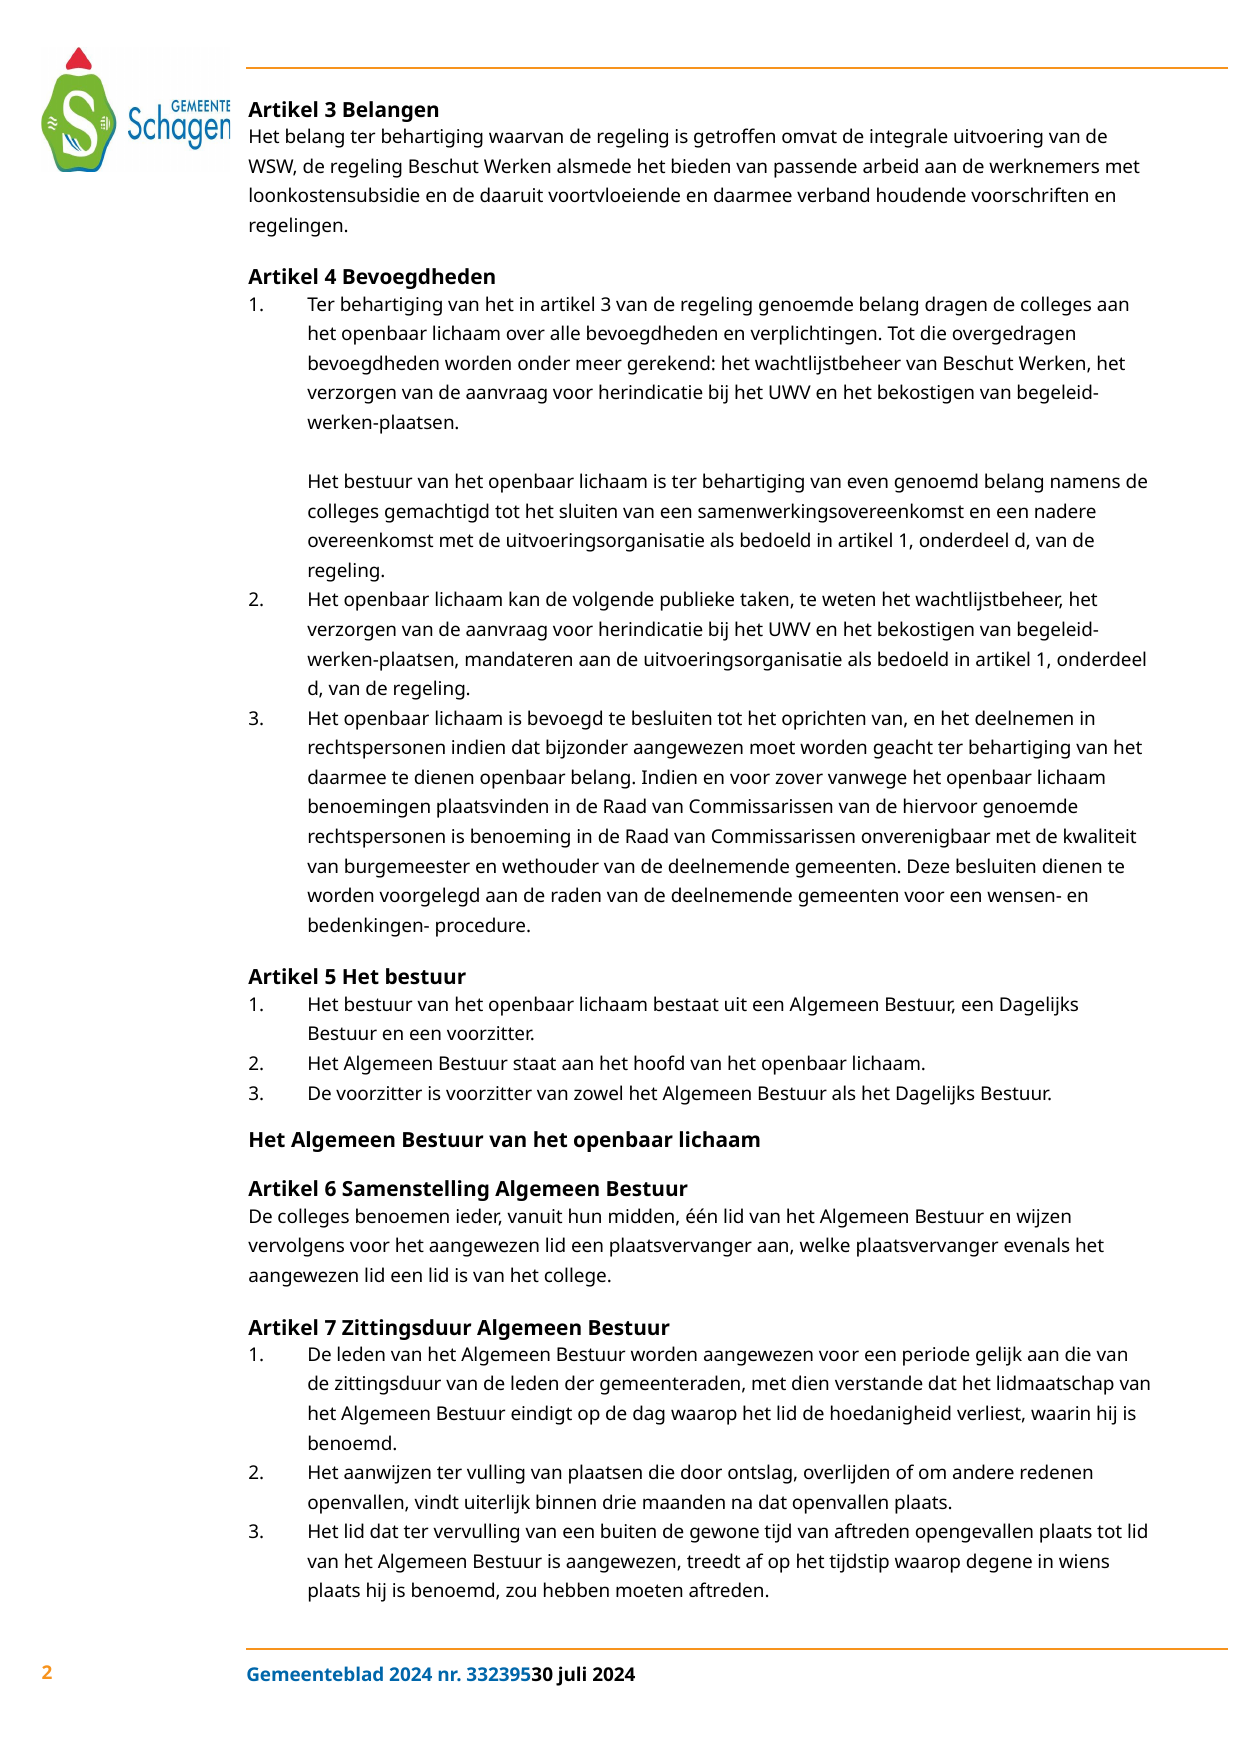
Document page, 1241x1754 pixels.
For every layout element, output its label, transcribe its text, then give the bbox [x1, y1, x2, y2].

text Het belang ter behartiging waarvan de regeling is getroffen omvat de integrale uitvoering van de WSW, de regeling Beschut Werken alsmede het bieden van passende arbeid aan de werknemers met loonkostensubsidie en de daaruit voortvloeiende en daarmee verband houdende voorschriften en regelingen. [248, 123, 1152, 238]
list Ter behartiging van het in artikel 3 van de regeling genoemde belang dragen de colleges aan het openbaar lichaam over alle bevoegdheden en verplichtingen. Tot die overgedragen bevoegdheden worden onder meer gerekend: het wachtlijstbeheer van Beschut Werken, het verzorgen van de aanvraag voor herindicatie bij het UWV en het bekostigen van begeleid-werken-plaatsen. [248, 291, 1152, 435]
text De colleges benoemen ieder, vanuit hun midden, één lid van het Algemeen Bestuur en wijzen vervolgens voor het aangewezen lid een plaatsvervanger aan, welke plaatsvervanger evenals het aangewezen lid een lid is van het college. [248, 1203, 1152, 1288]
list Het lid dat ter vervulling van een buiten de gewone tijd van aftreden opengevallen plaats tot lid van het Algemeen Bestuur is aangewezen, treedt af op het tijdstip waarop degene in wiens plaats hij is benoemd, zou hebben moeten aftreden. [248, 1518, 1152, 1603]
list Het bestuur van het openbaar lichaam bestaat uit een Algemeen Bestuur, een Dagelijks Bestuur en een voorzitter. [248, 991, 1152, 1046]
list De voorzitter is voorzitter van zowel het Algemeen Bestuur als het Dagelijks Bestuur. [248, 1080, 1152, 1105]
picture [41, 47, 231, 172]
list De leden van het Algemeen Bestuur worden aangewezen voor een periode gelijk aan die van de zittingsduur van de leden der gemeenteraden, met dien verstande dat het lidmaatschap van het Algemeen Bestuur eindigt op de dag waarop het lid de hoedanigheid verliest, waarin hij is benoemd. [248, 1341, 1152, 1456]
list Het Algemeen Bestuur staat aan het hoofd van het openbaar lichaam. [248, 1050, 1152, 1076]
list Het bestuur van het openbaar lichaam is ter behartiging van even genoemd belang namens de colleges gemachtigd tot het sluiten van een samenwerkingsovereenkomst en een nadere overeenkomst met de uitvoeringsorganisatie als bedoeld in artikel 1, onderdeel d, van de regeling. [248, 468, 1152, 583]
text Artikel 3 Belangen [248, 95, 1152, 123]
text Artikel 4 Bevoegdheden [248, 262, 1152, 291]
text Artikel 5 Het bestuur [248, 962, 1152, 991]
list Het aanwijzen ter vulling van plaatsen die door ontslag, overlijden of om andere redenen openvallen, vindt uiterlijk binnen drie maanden na dat openvallen plaats. [248, 1459, 1152, 1515]
list Het openbaar lichaam kan de volgende publieke taken, te weten het wachtlijstbeheer, het verzorgen van de aanvraag voor herindicatie bij het UWV en het bekostigen van begeleid-werken-plaatsen, mandateren aan de uitvoeringsorganisatie als bedoeld in artikel 1, onderdeel d, van de regeling. [248, 587, 1152, 701]
text Artikel 6 Samenstelling Algemeen Bestuur [248, 1174, 1152, 1203]
text Artikel 7 Zittingsduur Algemeen Bestuur [248, 1313, 1152, 1341]
text Het Algemeen Bestuur van het openbaar lichaam [248, 1125, 1152, 1154]
list Het openbaar lichaam is bevoegd te besluiten tot het oprichten van, en het deelnemen in rechtspersonen indien dat bijzonder aangewezen moet worden geacht ter behartiging van het daarmee te dienen openbaar belang. Indien en voor zover vanwege het openbaar lichaam benoemingen plaatsvinden in de Raad van Commissarissen van de hiervoor genoemde rechtspersonen is benoeming in de Raad van Commissarissen onverenigbaar met de kwaliteit van burgemeester en wethouder van de deelnemende gemeenten. Deze besluiten dienen te worden voorgelegd aan de raden van de deelnemende gemeenten voor een wensen- en bedenkingen- procedure. [248, 705, 1152, 938]
